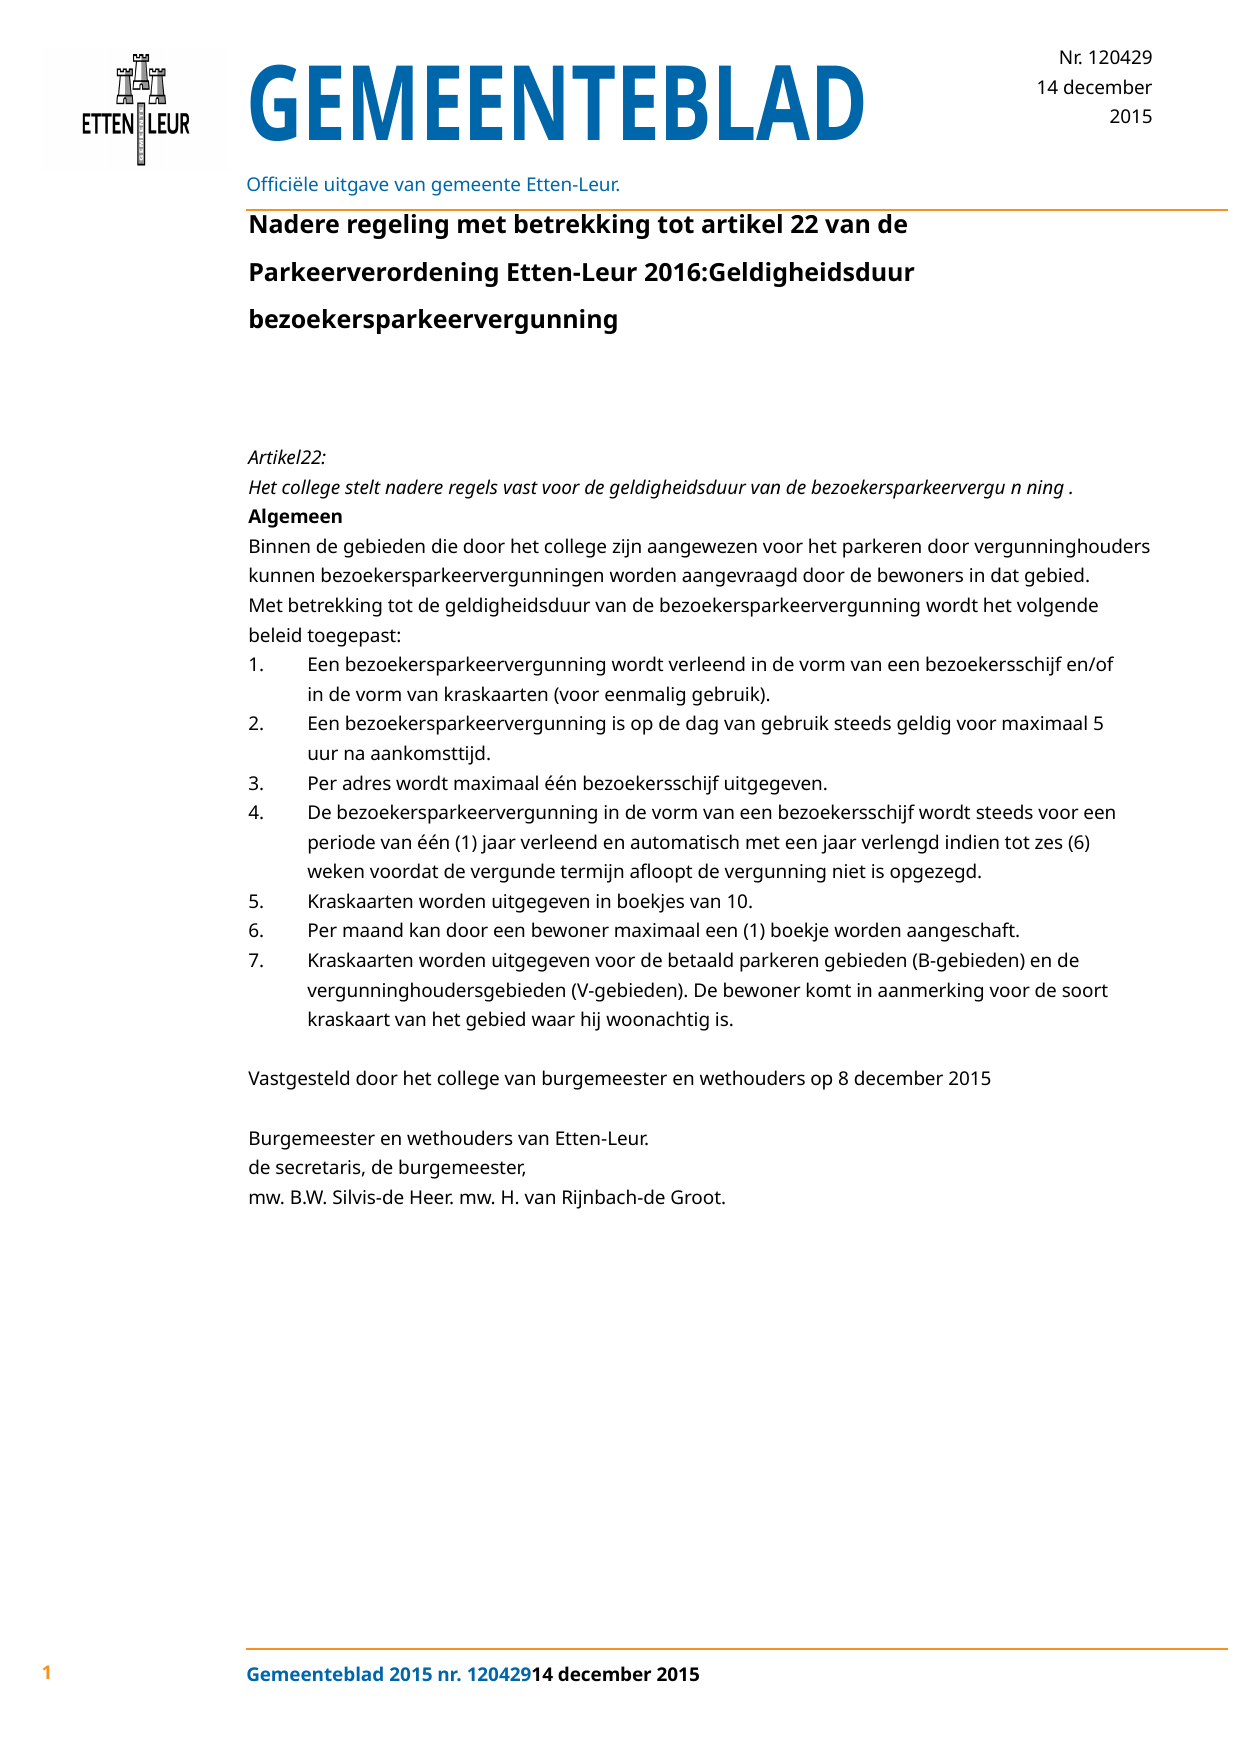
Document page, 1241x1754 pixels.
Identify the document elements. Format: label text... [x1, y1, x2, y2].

text Artikel22: [248, 444, 1152, 470]
list in de vorm van kraskaarten (voor eenmalig gebruik). [248, 681, 1152, 707]
text Algemeen [248, 503, 1152, 529]
list Kraskaarten worden uitgegeven voor de betaald parkeren gebieden (B-gebieden) en de [248, 947, 1152, 973]
picture [41, 47, 231, 172]
list periode van één (1) jaar verleend en automatisch met een jaar verlengd indien tot zes (6) [248, 829, 1152, 855]
list weken voordat de vergunde termijn afloopt de vergunning niet is opgezegd. [248, 858, 1152, 884]
list Een bezoekersparkeervergunning wordt verleend in de vorm van een bezoekersschijf en/of [248, 651, 1152, 677]
text Burgemeester en wethouders van Etten-Leur. [248, 1125, 1152, 1151]
list kraskaart van het gebied waar hij woonachtig is. [248, 1006, 1152, 1032]
list Kraskaarten worden uitgegeven in boekjes van 10. [248, 888, 1152, 914]
text Nadere regeling met betrekking tot artikel 22 van de Parkeerverordening Etten-Leur 2016:Geldigheidsduur bezoekersparkeervergunning [248, 211, 1152, 336]
list Per adres wordt maximaal één bezoekersschijf uitgegeven. [248, 770, 1152, 796]
text Vastgesteld door het college van burgemeester en wethouders op 8 december 2015 [248, 1066, 1152, 1091]
list vergunninghoudersgebieden (V-gebieden). De bewoner komt in aanmerking voor de soort [248, 977, 1152, 1003]
text Het college stelt nadere regels vast voor de geldigheidsduur van de bezoekersparkeervergu n ning . [248, 474, 1152, 500]
list Per maand kan door een bewoner maximaal een (1) boekje worden aangeschaft. [248, 918, 1152, 943]
list uur na aankomsttijd. [248, 740, 1152, 766]
list De bezoekersparkeervergunning in de vorm van een bezoekersschijf wordt steeds voor een [248, 799, 1152, 825]
list Een bezoekersparkeervergunning is op de dag van gebruik steeds geldig voor maximaal 5 [248, 711, 1152, 736]
text de secretaris, de burgemeester, [248, 1154, 1152, 1180]
text Met betrekking tot de geldigheidsduur van de bezoekersparkeervergunning wordt het volgende beleid toegepast: [248, 592, 1152, 648]
text mw. B.W. Silvis-de Heer. mw. H. van Rijnbach-de Groot. [248, 1184, 1152, 1210]
text Binnen de gebieden die door het college zijn aangewezen voor het parkeren door vergunninghouders kunnen bezoekersparkeervergunningen worden aangevraagd door de bewoners in dat gebied. [248, 533, 1152, 588]
